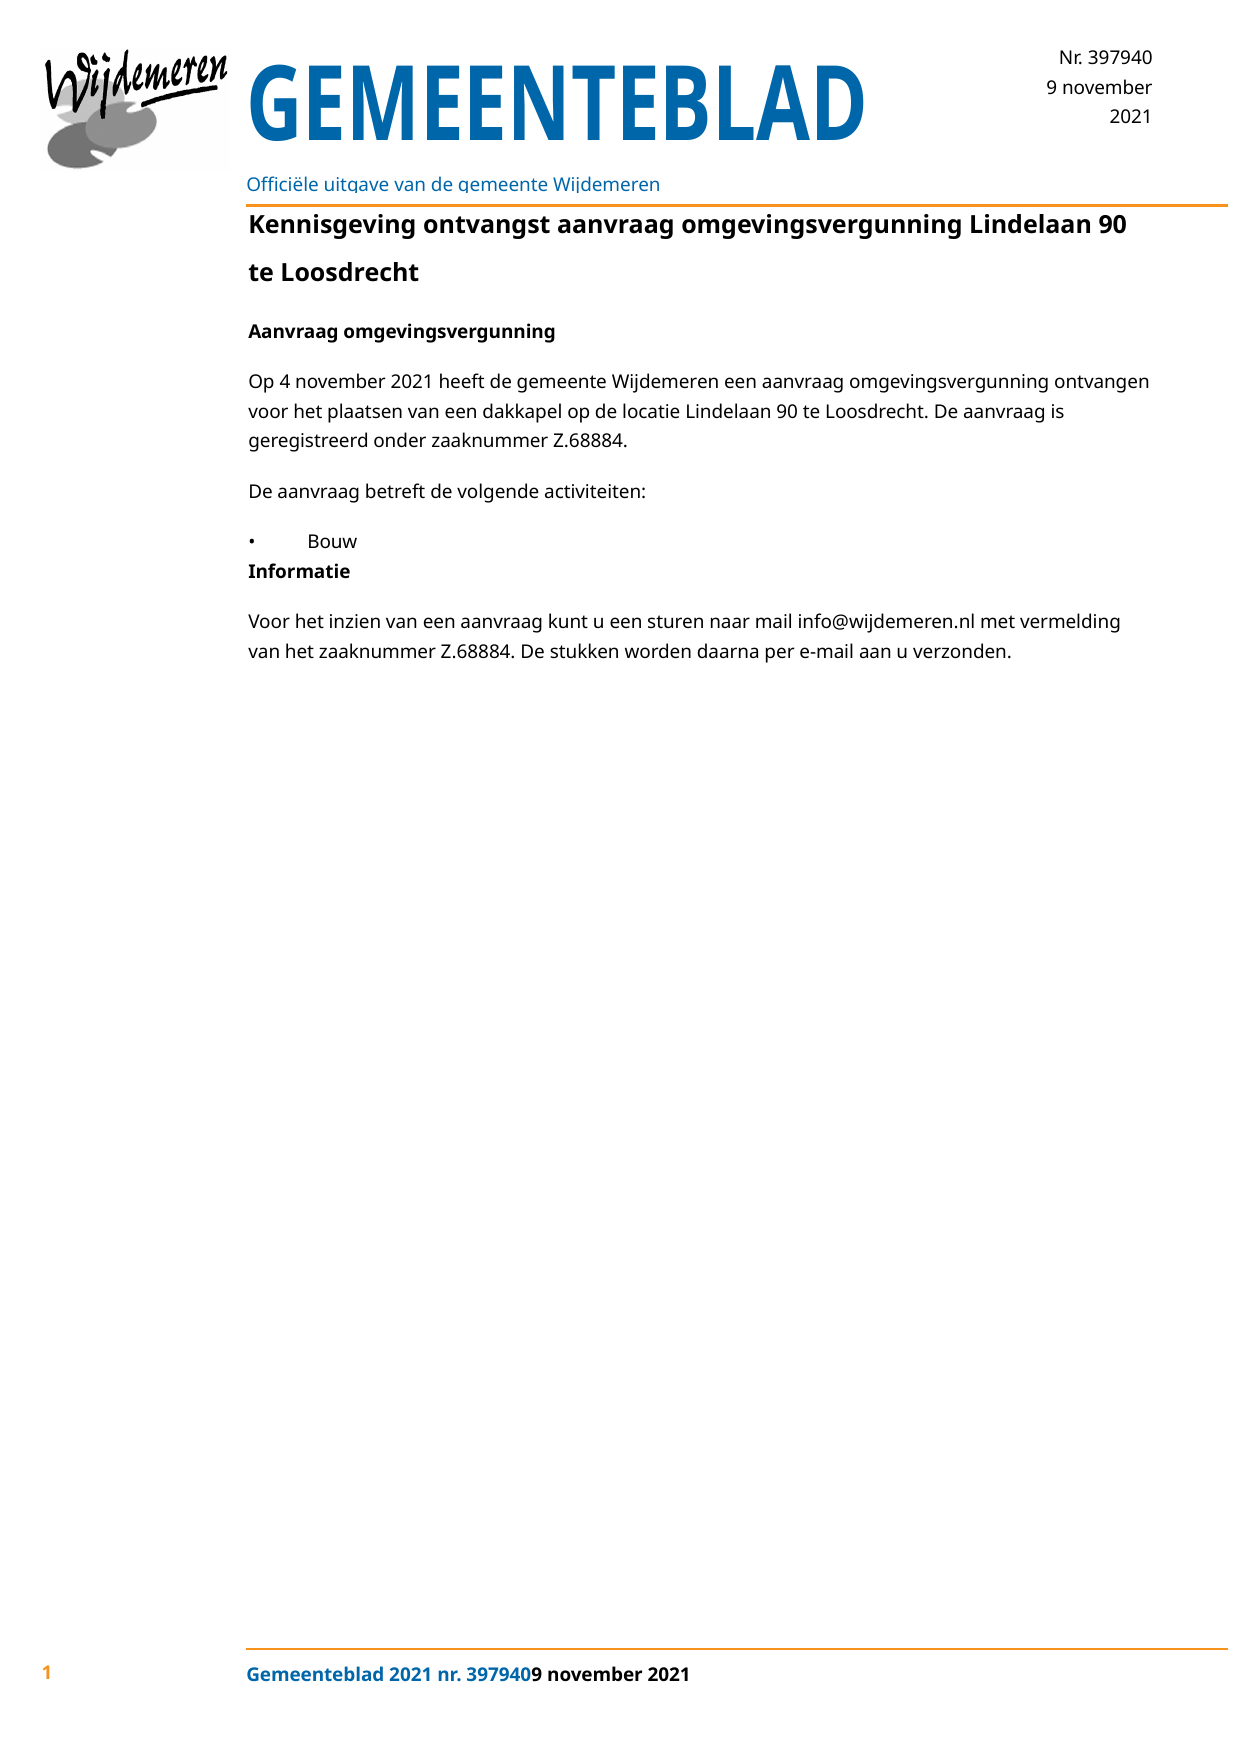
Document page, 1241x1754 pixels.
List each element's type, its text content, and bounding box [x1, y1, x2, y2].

text Informatie [248, 558, 1152, 584]
text De aanvraag betreft de volgende activiteiten: [248, 478, 1152, 504]
text Op 4 november 2021 heeft de gemeente Wijdemeren een aanvraag omgevingsvergunning ontvangen voor het plaatsen van een dakkapel op de locatie Lindelaan 90 te Loosdrecht. De aanvraag is geregistreerd onder zaaknummer Z.68884. [248, 368, 1152, 453]
list Bouw [248, 528, 1152, 554]
text Voor het inzien van een aanvraag kunt u een sturen naar mail info@wijdemeren.nl met vermelding van het zaaknummer Z.68884. De stukken worden daarna per e-mail aan u verzonden. [248, 608, 1152, 664]
text Kennisgeving ontvangst aanvraag omgevingsvergunning Lindelaan 90 te Loosdrecht [248, 207, 1152, 288]
text Aanvraag omgevingsvergunning [248, 318, 1152, 344]
picture [41, 47, 231, 172]
